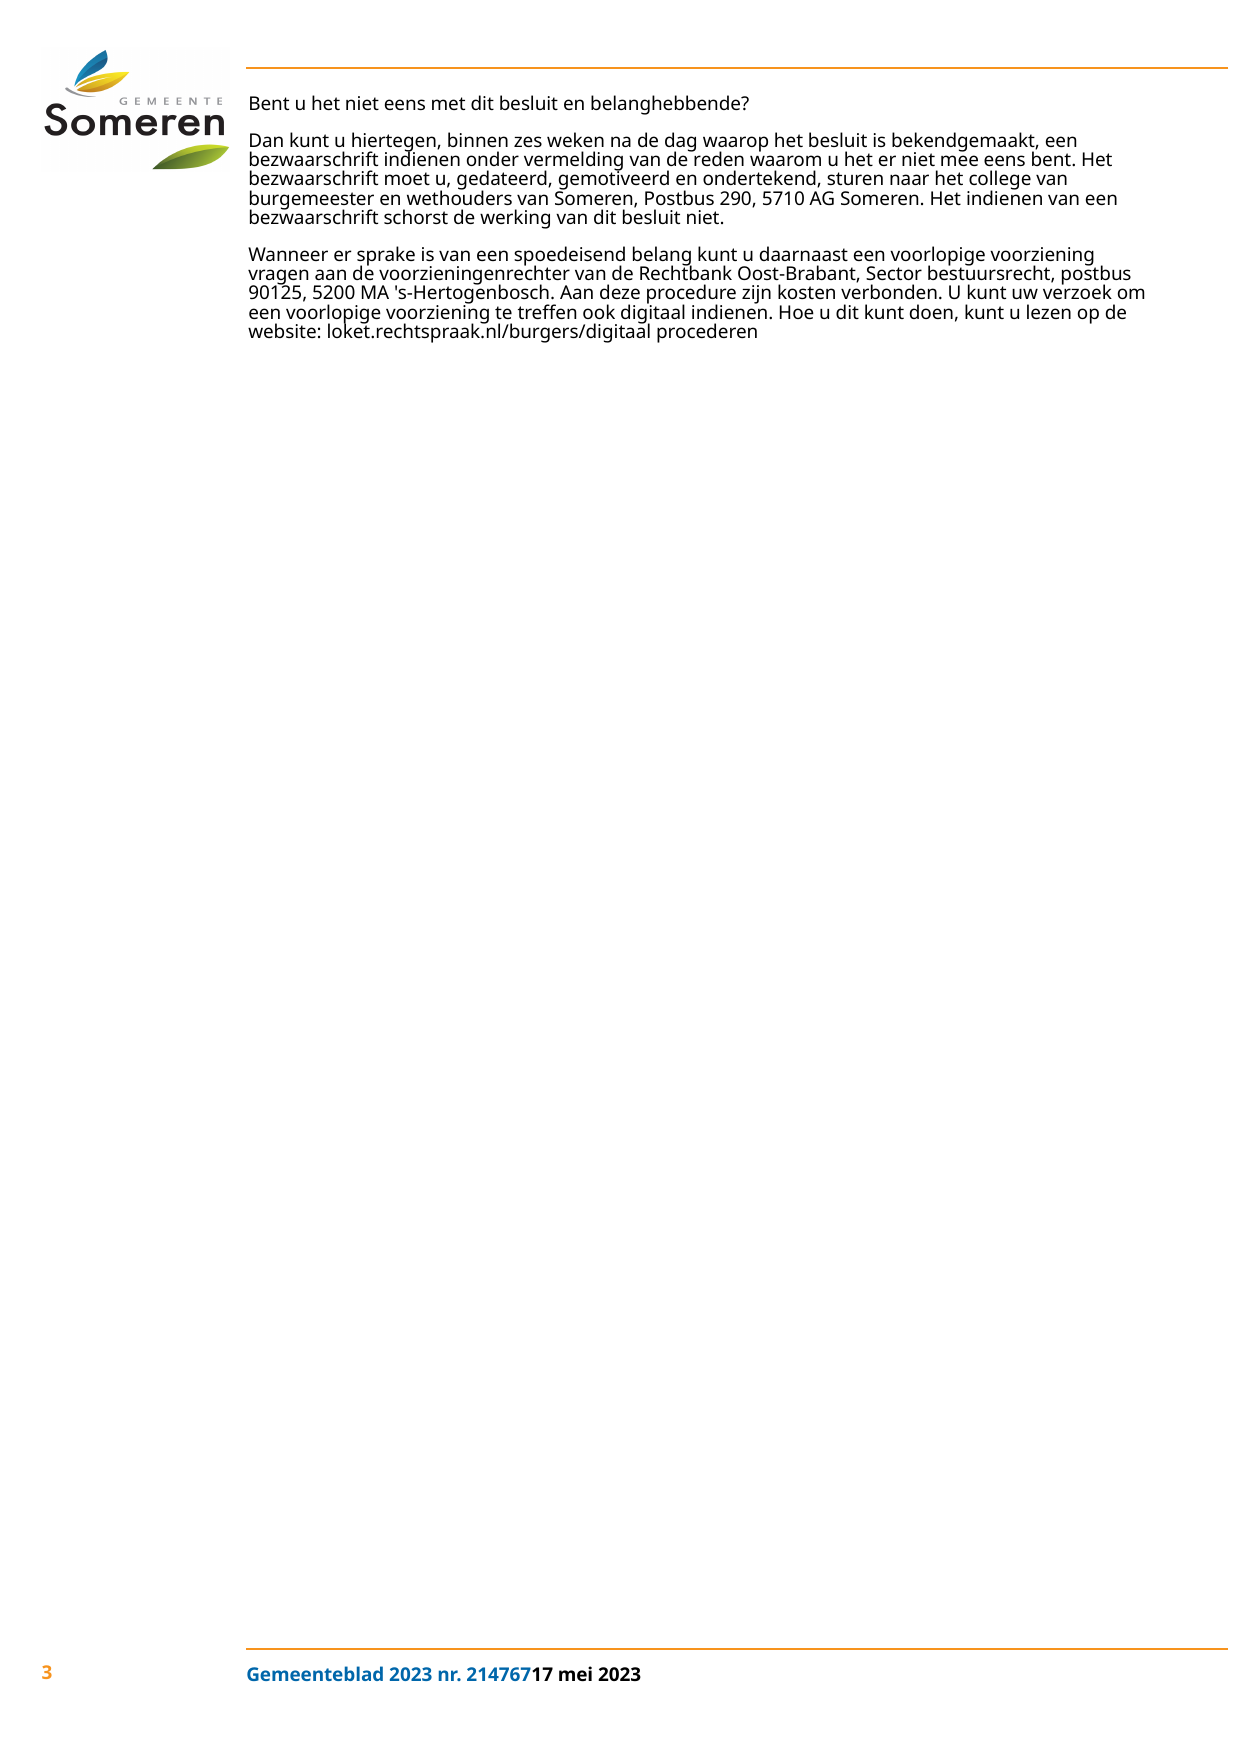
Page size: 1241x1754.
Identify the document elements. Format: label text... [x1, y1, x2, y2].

text Dan kunt u hiertegen, binnen zes weken na de dag waarop het besluit is bekendgemaakt, een bezwaarschrift indienen onder vermelding van de reden waarom u het er niet mee eens bent. Het bezwaarschrift moet u, gedateerd, gemotiveerd en ondertekend, sturen naar het college van burgemeester en wethouders van Someren, Postbus 290, 5710 AG Someren. Het indienen van een bezwaarschrift schorst de werking van dit besluit niet. [248, 132, 1152, 228]
text Wanneer er sprake is van een spoedeisend belang kunt u daarnaast een voorlopige voorziening vragen aan de voorzieningenrechter van de Rechtbank Oost-Brabant, Sector bestuursrecht, postbus 90125, 5200 MA 's-Hertogenbosch. Aan deze procedure zijn kosten verbonden. U kunt uw verzoek om een voorlopige voorziening te treffen ook digitaal indienen. Hoe u dit kunt doen, kunt u lezen op de website: loket.rechtspraak.nl/burgers/digitaal procederen [248, 246, 1152, 342]
picture [41, 47, 231, 172]
text Bent u het niet eens met dit besluit en belanghebbende? [248, 95, 1152, 114]
